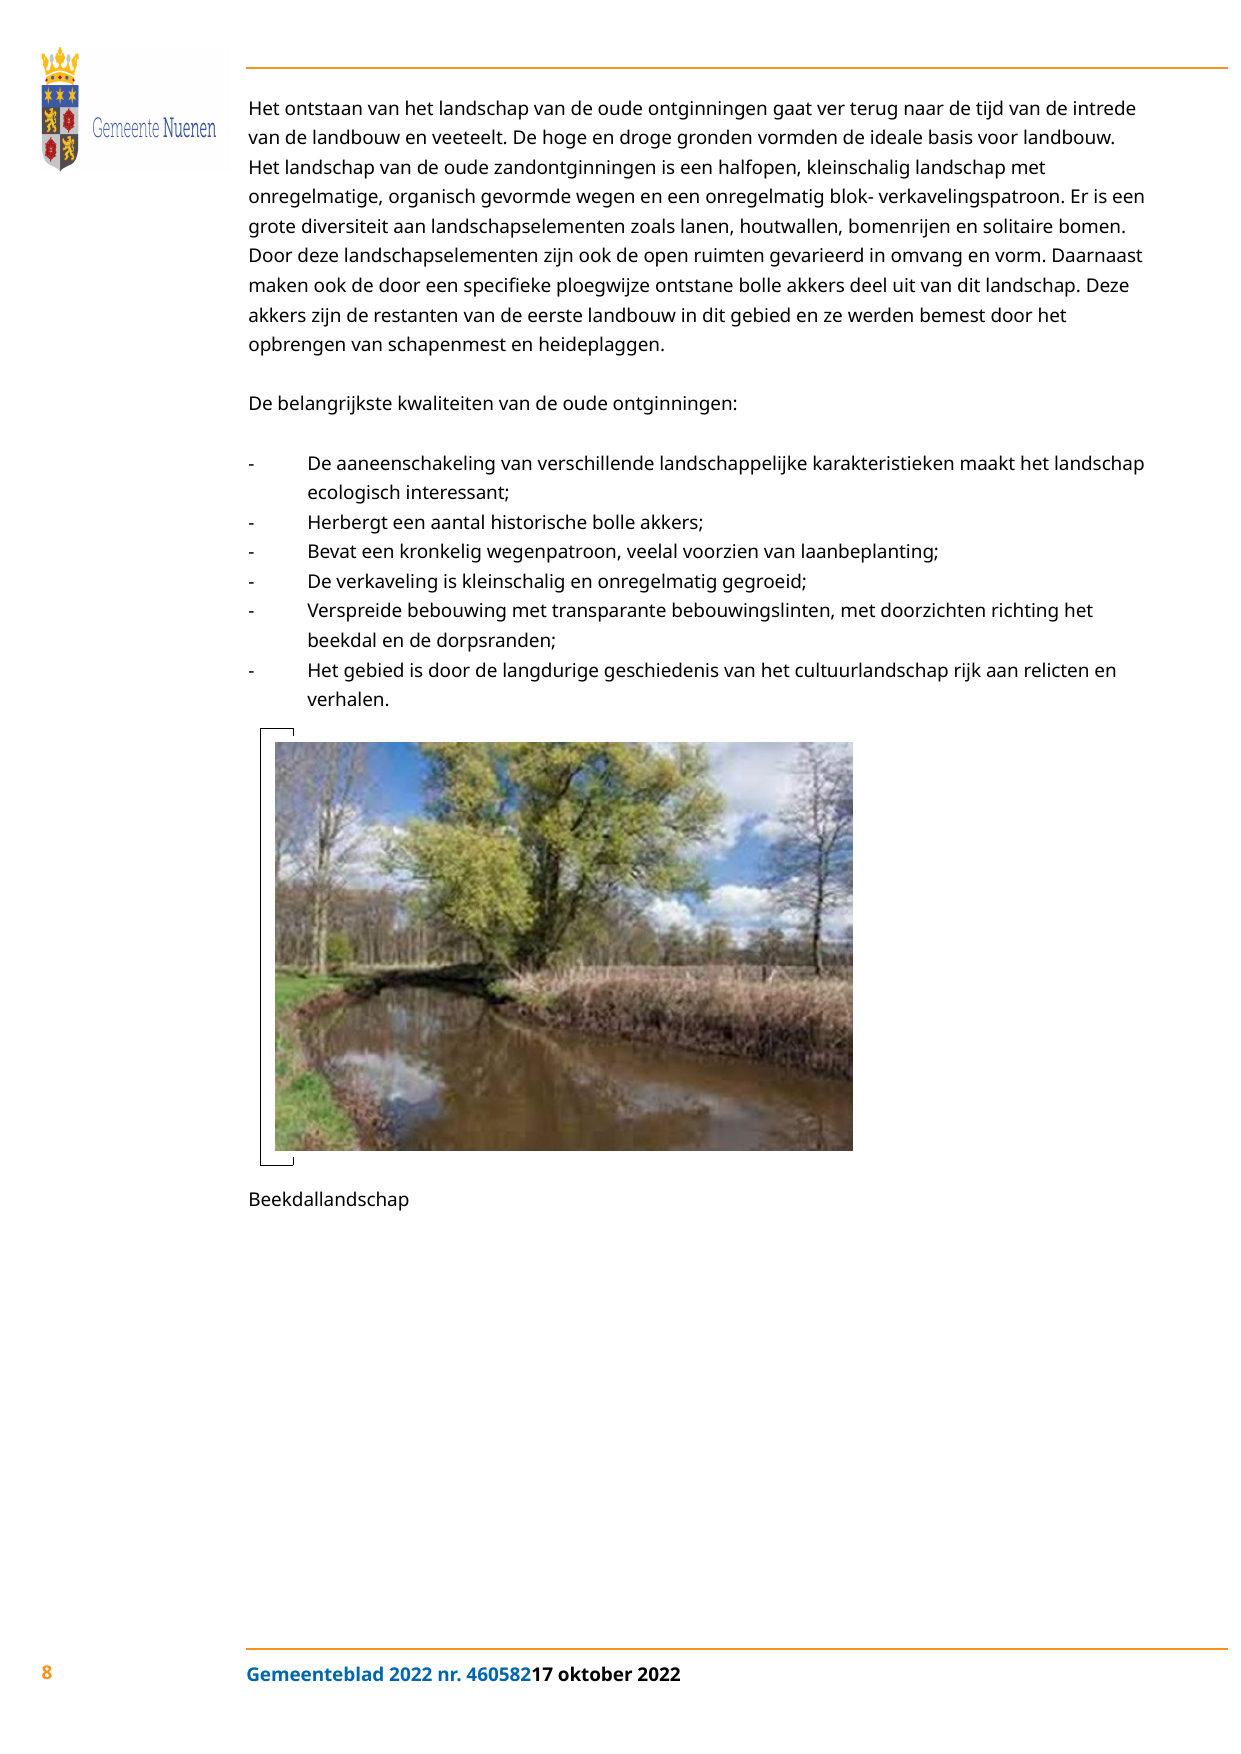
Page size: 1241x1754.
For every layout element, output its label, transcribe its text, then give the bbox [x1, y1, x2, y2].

text Het ontstaan van het landschap van de oude ontginningen gaat ver terug naar de tijd van de intrede van de landbouw en veeteelt. De hoge en droge gronden vormden de ideale basis voor landbouw. Het landschap van de oude zandontginningen is een halfopen, kleinschalig landschap met onregelmatige, organisch gevormde wegen en een onregelmatig blok- verkavelingspatroon. Er is een grote diversiteit aan landschapselementen zoals lanen, houtwallen, bomenrijen en solitaire bomen. Door deze landschapselementen zijn ook de open ruimten gevarieerd in omvang en vorm. Daarnaast maken ook de door een specifieke ploegwijze ontstane bolle akkers deel uit van dit landschap. Deze akkers zijn de restanten van de eerste landbouw in dit gebied en ze werden bemest door het opbrengen van schapenmest en heideplaggen. [248, 95, 1152, 357]
list Het gebied is door de langdurige geschiedenis van het cultuurlandschap rijk aan relicten en verhalen. [248, 657, 1152, 712]
text Beekdallandschap [248, 1186, 1152, 1212]
list De verkaveling is kleinschalig en onregelmatig gegroeid; [248, 568, 1152, 594]
list Verspreide bebouwing met transparante bebouwingslinten, met doorzichten richting het beekdal en de dorpsranden; [248, 598, 1152, 653]
text De belangrijkste kwaliteiten van de oude ontginningen: [248, 391, 1152, 416]
list De aaneenschakeling van verschillende landschappelijke karakteristieken maakt het landschap ecologisch interessant; [248, 450, 1152, 505]
list Herbergt een aantal historische bolle akkers; [248, 509, 1152, 535]
picture [268, 736, 860, 1157]
list Bevat een kronkelig wegenpatroon, veelal voorzien van laanbeplanting; [248, 538, 1152, 564]
picture [41, 47, 231, 172]
